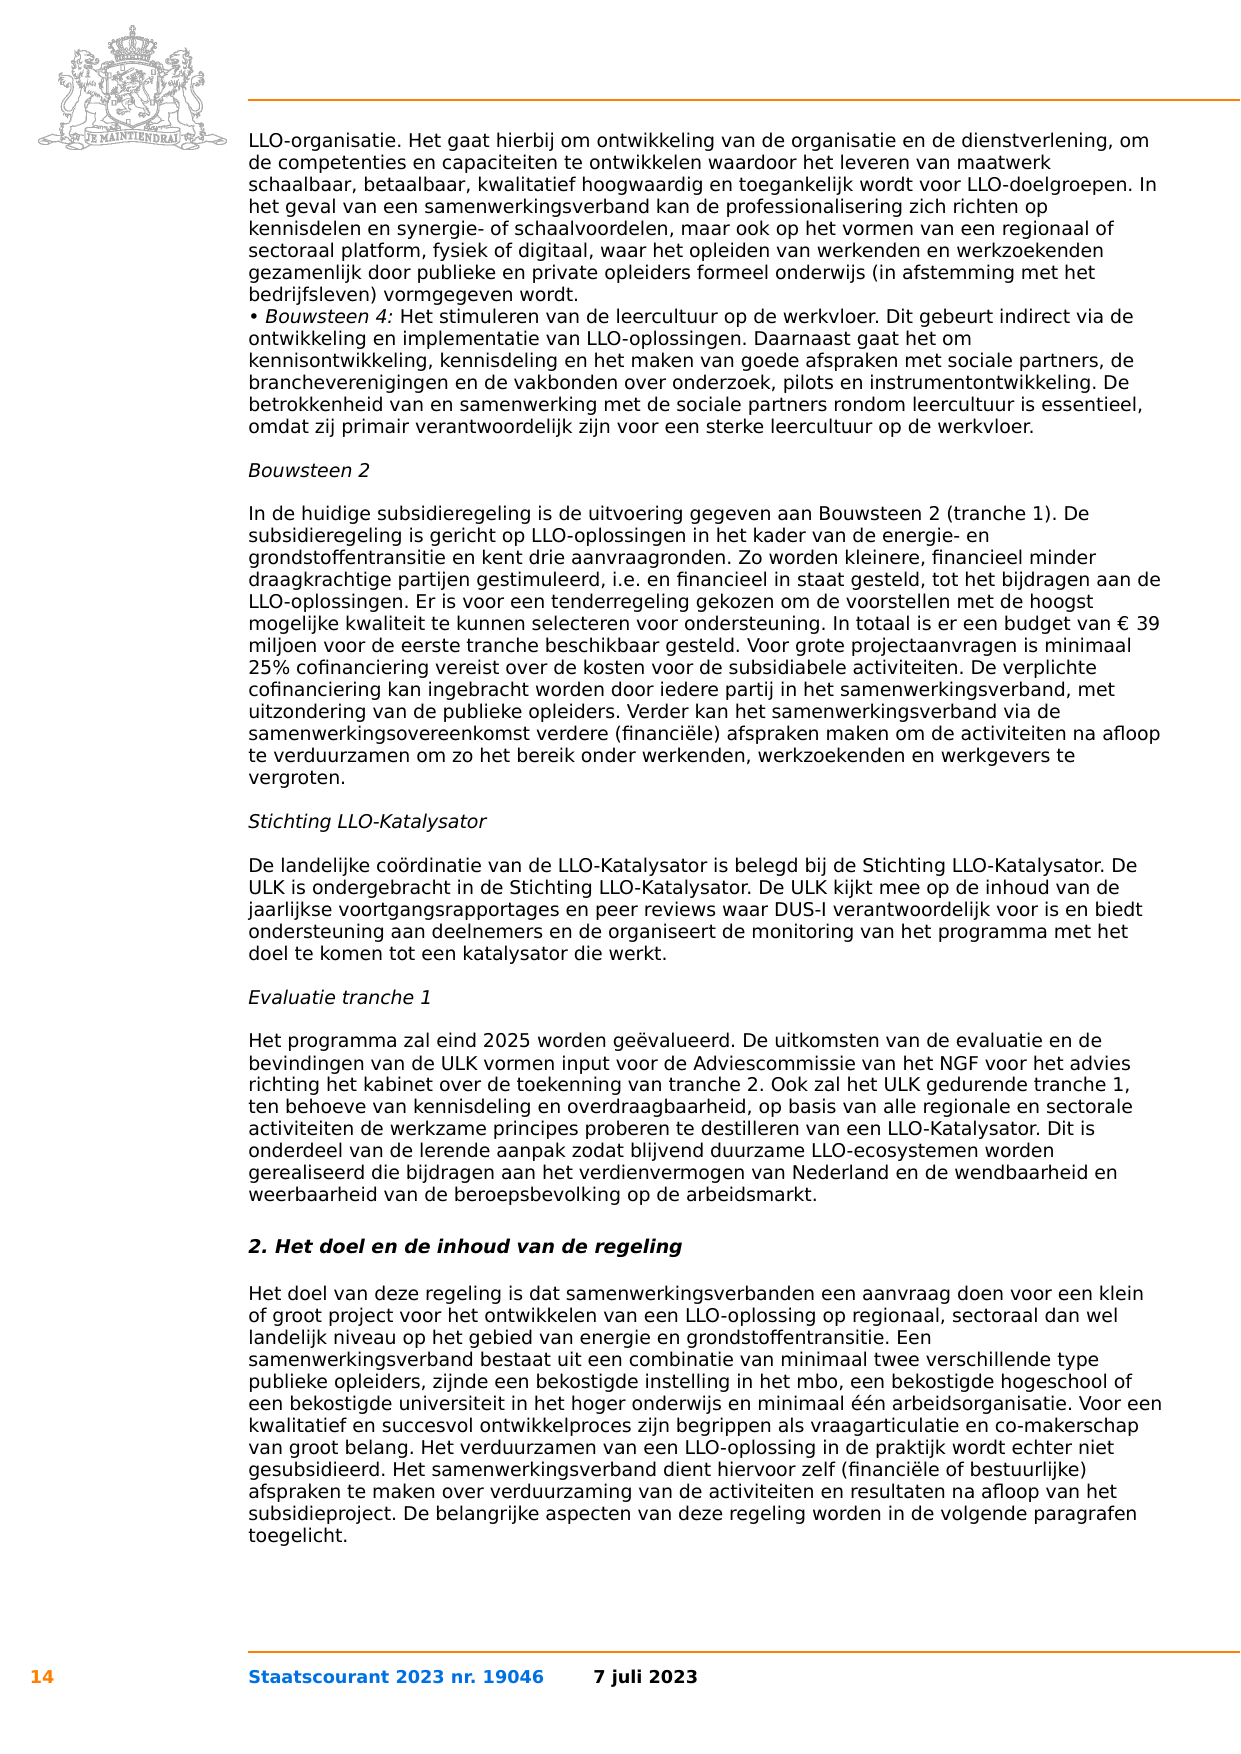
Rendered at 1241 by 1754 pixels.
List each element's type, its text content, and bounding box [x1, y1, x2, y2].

text LLO-organisatie. Het gaat hierbij om ontwikkeling van de organisatie en de dienstverlening, om de competenties en capaciteiten te ontwikkelen waardoor het leveren van maatwerk schaalbaar, betaalbaar, kwalitatief hoogwaardig en toegankelijk wordt voor LLO-doelgroepen. In het geval van een samenwerkingsverband kan de professionalisering zich richten op kennisdelen en synergie- of schaalvoordelen, maar ook op het vormen van een regionaal of sectoraal platform, fysiek of digitaal, waar het opleiden van werkenden en werkzoekenden gezamenlijk door publieke en private opleiders formeel onderwijs (in afstemming met het bedrijfsleven) vormgegeven wordt. [248, 130, 1163, 306]
picture [38, 25, 227, 150]
subtitle Stichting LLO-Katalysator [248, 811, 1163, 833]
text De landelijke coördinatie van de LLO-Katalysator is belegd bij de Stichting LLO-Katalysator. De ULK is ondergebracht in de Stichting LLO-Katalysator. De ULK kijkt mee op de inhoud van de jaarlijkse voortgangsrapportages en peer reviews waar DUS-I verantwoordelijk voor is en biedt ondersteuning aan deelnemers en de organiseert de monitoring van het programma met het doel te komen tot een katalysator die werkt. [248, 855, 1163, 965]
subtitle Bouwsteen 2 [248, 459, 1163, 481]
subtitle 2. Het doel en de inhoud van de regeling [248, 1236, 1163, 1258]
text In de huidige subsidieregeling is de uitvoering gegeven aan Bouwsteen 2 (tranche 1). De subsidieregeling is gericht op LLO-oplossingen in het kader van de energie- en grondstoffentransitie en kent drie aanvraagronden. Zo worden kleinere, financieel minder draagkrachtige partijen gestimuleerd, i.e. en financieel in staat gesteld, tot het bijdragen aan de LLO-oplossingen. Er is voor een tenderregeling gekozen om de voorstellen met de hoogst mogelijke kwaliteit te kunnen selecteren voor ondersteuning. In totaal is er een budget van € 39 miljoen voor de eerste tranche beschikbaar gesteld. Voor grote projectaanvragen is minimaal 25% cofinanciering vereist over de kosten voor de subsidiabele activiteiten. De verplichte cofinanciering kan ingebracht worden door iedere partij in het samenwerkingsverband, met uitzondering van de publieke opleiders. Verder kan het samenwerkingsverband via de samenwerkingsovereenkomst verdere (financiële) afspraken maken om de activiteiten na afloop te verduurzamen om zo het bereik onder werkenden, werkzoekenden en werkgevers te vergroten. [248, 503, 1163, 789]
text Het doel van deze regeling is dat samenwerkingsverbanden een aanvraag doen voor een klein of groot project voor het ontwikkelen van een LLO-oplossing op regionaal, sectoraal dan wel landelijk niveau op het gebied van energie en grondstoffentransitie. Een samenwerkingsverband bestaat uit een combinatie van minimaal twee verschillende type publieke opleiders, zijnde een bekostigde instelling in het mbo, een bekostigde hogeschool of een bekostigde universiteit in het hoger onderwijs en minimaal één arbeidsorganisatie. Voor een kwalitatief en succesvol ontwikkelproces zijn begrippen als vraagarticulatie en co-makerschap van groot belang. Het verduurzamen van een LLO-oplossing in de praktijk wordt echter niet gesubsidieerd. Het samenwerkingsverband dient hiervoor zelf (financiële of bestuurlijke) afspraken te maken over verduurzaming van de activiteiten en resultaten na afloop van het subsidieproject. De belangrijke aspecten van deze regeling worden in de volgende paragrafen toegelicht. [248, 1283, 1163, 1547]
text Het programma zal eind 2025 worden geëvalueerd. De uitkomsten van de evaluatie en de bevindingen van de ULK vormen input voor de Adviescommissie van het NGF voor het advies richting het kabinet over de toekenning van tranche 2. Ook zal het ULK gedurende tranche 1, ten behoeve van kennisdeling en overdraagbaarheid, op basis van alle regionale en sectorale activiteiten de werkzame principes proberen te destilleren van een LLO-Katalysator. Dit is onderdeel van de lerende aanpak zodat blijvend duurzame LLO-ecosystemen worden gerealiseerd die bijdragen aan het verdienvermogen van Nederland en de wendbaarheid en weerbaarheid van de beroepsbevolking op de arbeidsmarkt. [248, 1030, 1163, 1206]
subtitle Evaluatie tranche 1 [248, 987, 1163, 1008]
text • Bouwsteen 4: Het stimuleren van de leercultuur op de werkvloer. Dit gebeurt indirect via de ontwikkeling en implementatie van LLO-oplossingen. Daarnaast gaat het om kennisontwikkeling, kennisdeling en het maken van goede afspraken met sociale partners, de brancheverenigingen en de vakbonden over onderzoek, pilots en instrumentontwikkeling. De betrokkenheid van en samenwerking met de sociale partners rondom leercultuur is essentieel, omdat zij primair verantwoordelijk zijn voor een sterke leercultuur op de werkvloer. [248, 306, 1163, 438]
